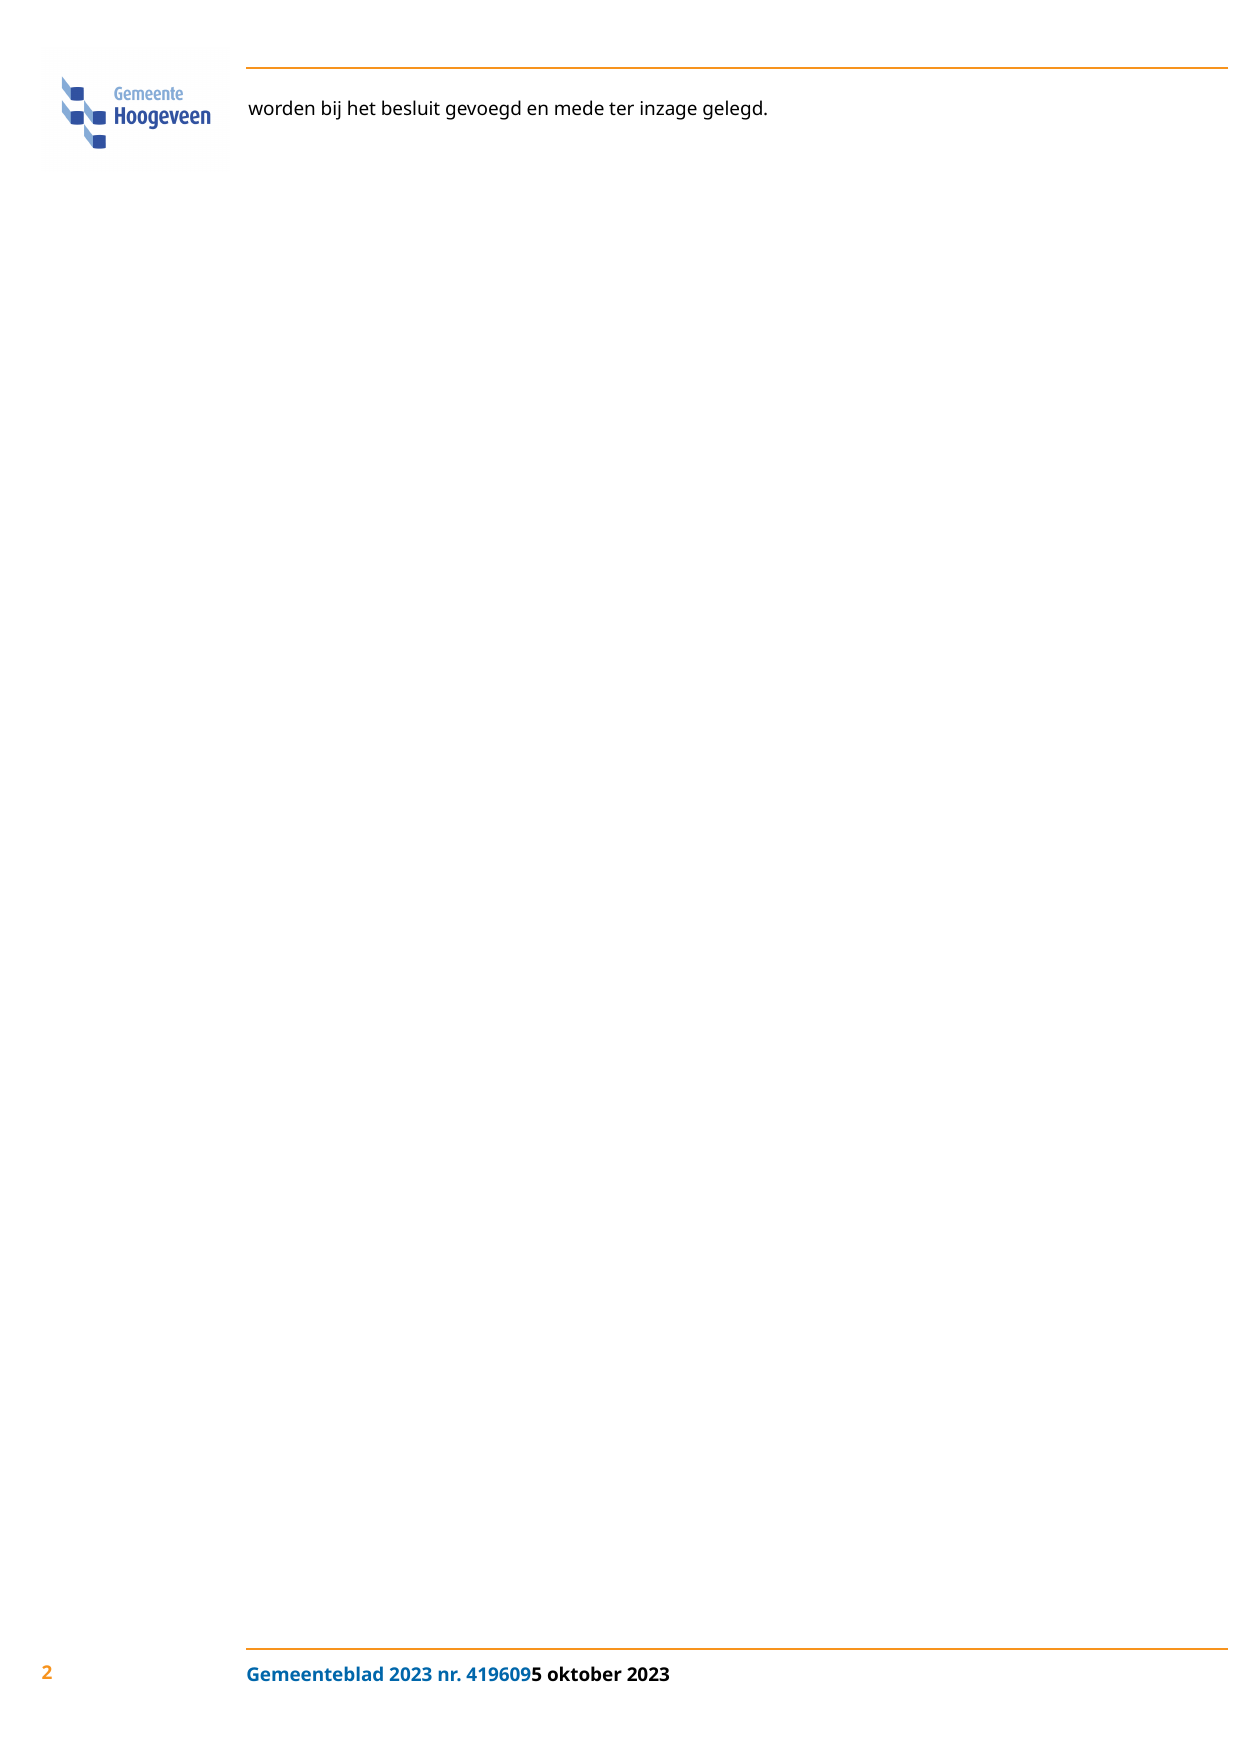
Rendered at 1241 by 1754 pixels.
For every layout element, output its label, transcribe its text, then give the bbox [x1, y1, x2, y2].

picture [41, 47, 231, 172]
text worden bij het besluit gevoegd en mede ter inzage gelegd. [248, 95, 1152, 121]
